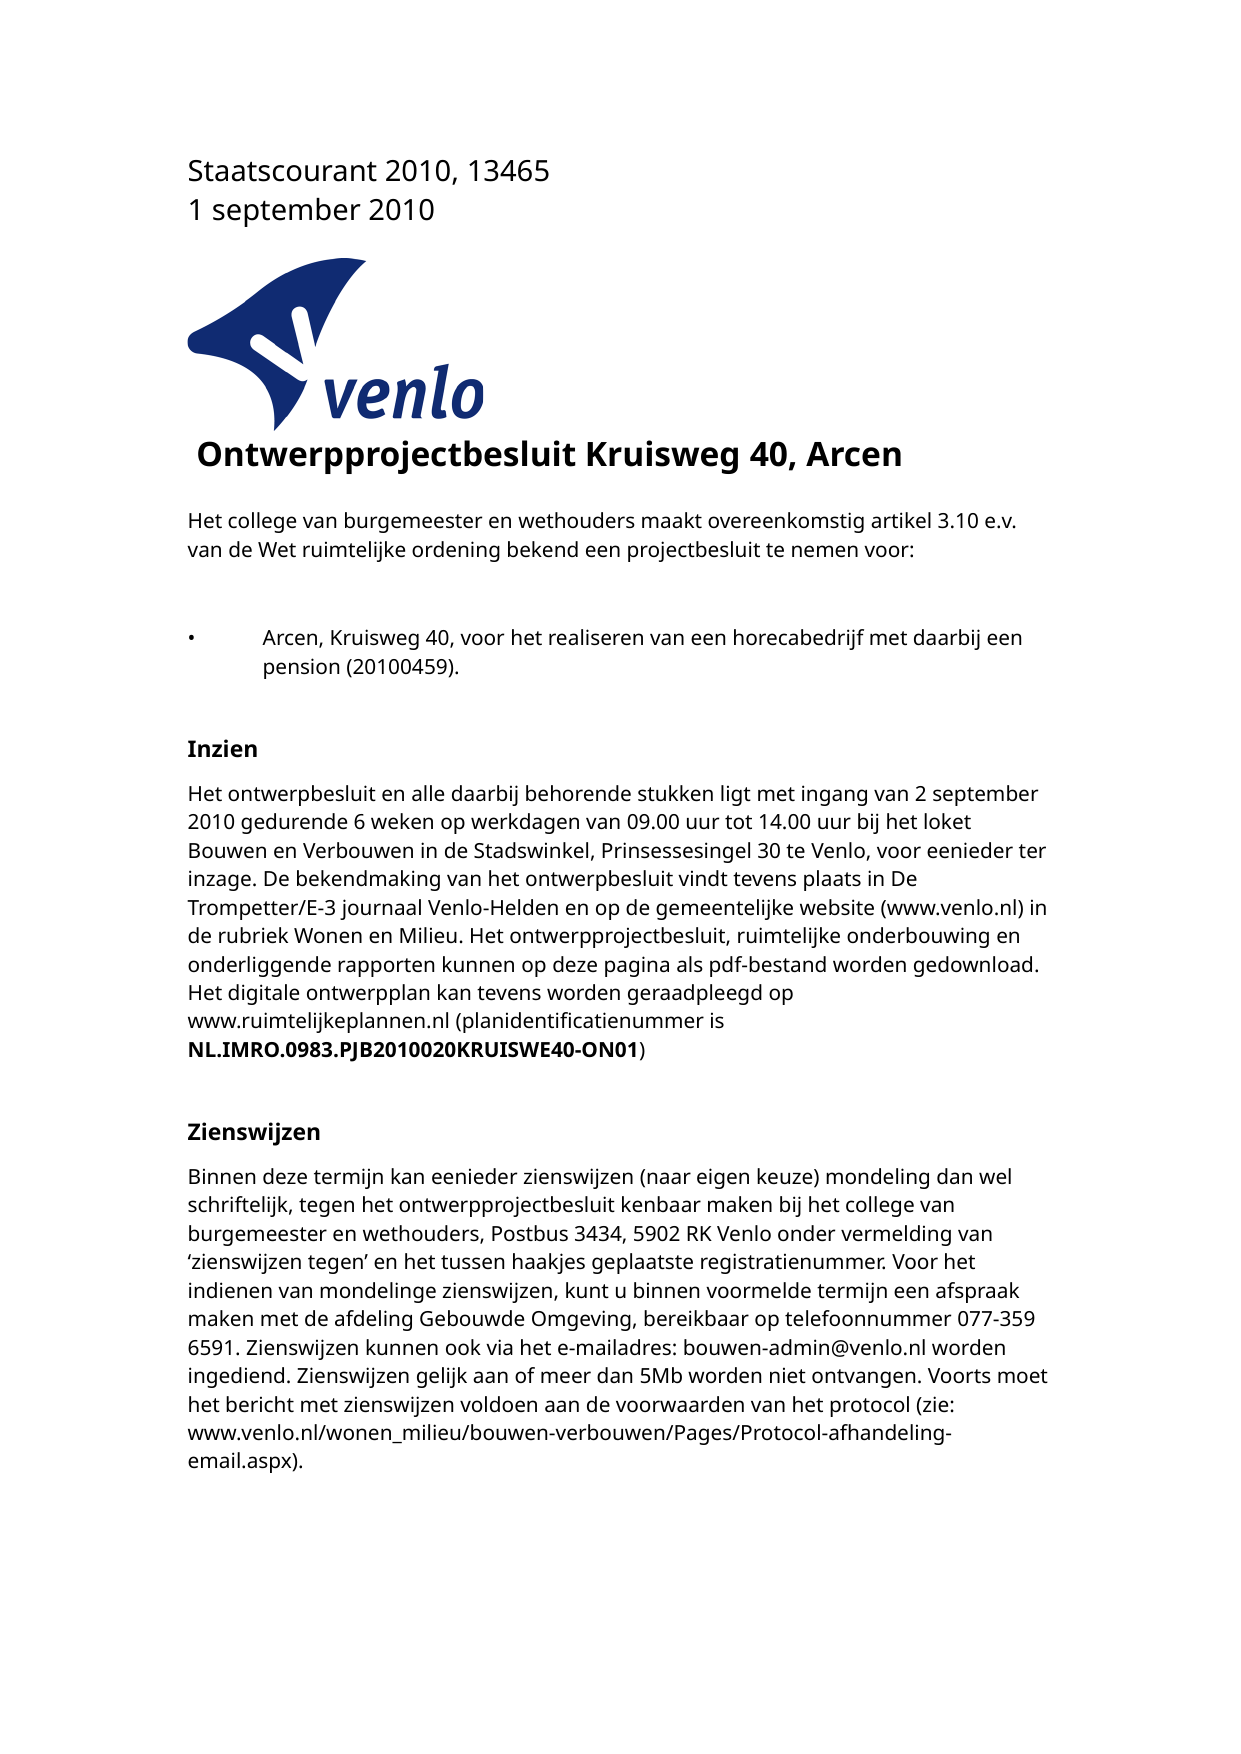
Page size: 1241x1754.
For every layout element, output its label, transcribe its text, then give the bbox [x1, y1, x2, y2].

text Staatscourant 2010, 13465 [187, 150, 1053, 190]
text Het ontwerpbesluit en alle daarbij behorende stukken ligt met ingang van 2 september 2010 gedurende 6 weken op werkdagen van 09.00 uur tot 14.00 uur bij het loket Bouwen en Verbouwen in de Stadswinkel, Prinsessesingel 30 te Venlo, voor eenieder ter inzage. De bekendmaking van het ontwerpbesluit vindt tevens plaats in De Trompetter/E-3 journaal Venlo-Helden en op de gemeentelijke website (www.venlo.nl) in de rubriek Wonen en Milieu. Het ontwerpprojectbesluit, ruimtelijke onderbouwing en onderliggende rapporten kunnen op deze pagina als pdf-bestand worden gedownload. Het digitale ontwerpplan kan tevens worden geraadpleegd op www.ruimtelijkeplannen.nl (planidentificatienummer is NL.IMRO.0983.PJB2010020KRUISWE40-ON01) [187, 779, 1053, 1063]
picture [187, 258, 484, 431]
subtitle Inzien [187, 733, 1053, 764]
text 1 september 2010 [187, 190, 1053, 229]
text Binnen deze termijn kan eenieder zienswijzen (naar eigen keuze) mondeling dan wel schriftelijk, tegen het ontwerpprojectbesluit kenbaar maken bij het college van burgemeester en wethouders, Postbus 3434, 5902 RK Venlo onder vermelding van ‘zienswijzen tegen’ en het tussen haakjes geplaatste registratienummer. Voor het indienen van mondelinge zienswijzen, kunt u binnen voormelde termijn een afspraak maken met de afdeling Gebouwde Omgeving, bereikbaar op telefoonnummer 077-359 6591. Zienswijzen kunnen ook via het e-mailadres: bouwen-admin@venlo.nl worden ingediend. Zienswijzen gelijk aan of meer dan 5Mb worden niet ontvangen. Voorts moet het bericht met zienswijzen voldoen aan de voorwaarden van het protocol (zie: www.venlo.nl/wonen_milieu/bouwen-verbouwen/Pages/Protocol-afhandeling-email.aspx). [187, 1162, 1053, 1475]
subtitle Zienswijzen [187, 1116, 1053, 1147]
subtitle Ontwerpprojectbesluit Kruisweg 40, Arcen [187, 271, 1053, 477]
text Het college van burgemeester en wethouders maakt overeenkomstig artikel 3.10 e.v. van de Wet ruimtelijke ordening bekend een projectbesluit te nemen voor: [187, 507, 1053, 563]
list Arcen, Kruisweg 40, voor het realiseren van een horecabedrijf met daarbij een pension (20100459). [187, 623, 1053, 680]
